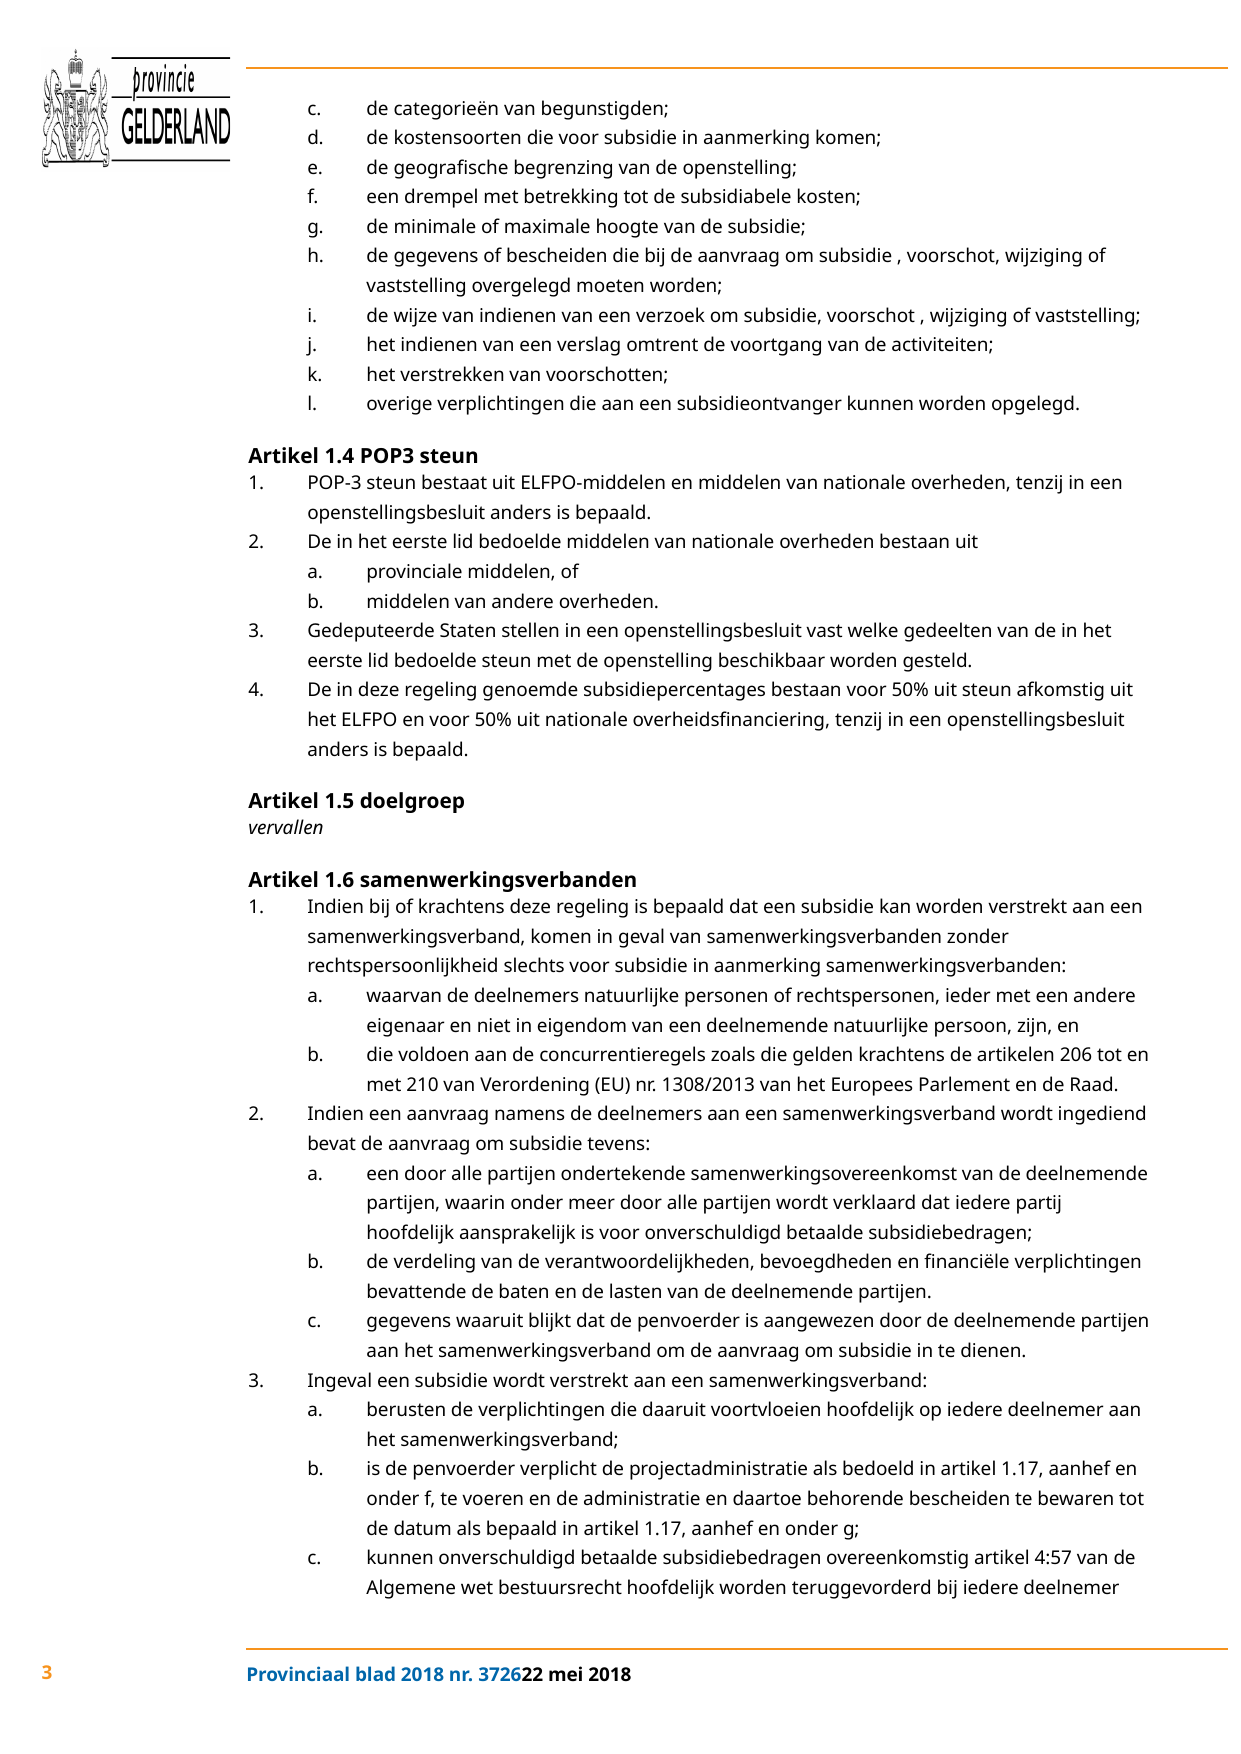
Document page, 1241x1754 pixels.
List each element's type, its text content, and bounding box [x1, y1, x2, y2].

list de wijze van indienen van een verzoek om subsidie, voorschot , wijziging of vaststelling; [307, 302, 1152, 328]
picture [41, 47, 231, 172]
list berusten de verplichtingen die daaruit voortvloeien hoofdelijk op iedere deelnemer aan het samenwerkingsverband; [307, 1396, 1152, 1452]
list de minimale of maximale hoogte van de subsidie; [307, 213, 1152, 239]
list Indien bij of krachtens deze regeling is bepaald dat een subsidie kan worden verstrekt aan een samenwerkingsverband, komen in geval van samenwerkingsverbanden zonder rechtspersoonlijkheid slechts voor subsidie in aanmerking samenwerkingsverbanden: [248, 893, 1152, 978]
list is de penvoerder verplicht de projectadministratie als bedoeld in artikel 1.17, aanhef en onder f, te voeren en de administratie en daartoe behorende bescheiden te bewaren tot de datum als bepaald in artikel 1.17, aanhef en onder g; [307, 1456, 1152, 1540]
list Ingeval een subsidie wordt verstrekt aan een samenwerkingsverband: [248, 1367, 1152, 1392]
list Indien een aanvraag namens de deelnemers aan een samenwerkingsverband wordt ingediend bevat de aanvraag om subsidie tevens: [248, 1101, 1152, 1156]
list een drempel met betrekking tot de subsidiabele kosten; [307, 183, 1152, 209]
list het indienen van een verslag omtrent de voortgang van de activiteiten; [307, 331, 1152, 357]
list de geografische begrenzing van de openstelling; [307, 154, 1152, 180]
list middelen van andere overheden. [307, 588, 1152, 613]
list waarvan de deelnemers natuurlijke personen of rechtspersonen, ieder met een andere eigenaar en niet in eigendom van een deelnemende natuurlijke persoon, zijn, en [307, 982, 1152, 1037]
list een door alle partijen ondertekende samenwerkingsovereenkomst van de deelnemende partijen, waarin onder meer door alle partijen wordt verklaard dat iedere partij hoofdelijk aansprakelijk is voor onverschuldigd betaalde subsidiebedragen; [307, 1160, 1152, 1244]
text Artikel 1.4 POP3 steun [248, 441, 1152, 469]
list de categorieën van begunstigden; [307, 95, 1152, 121]
list die voldoen aan de concurrentieregels zoals die gelden krachtens de artikelen 206 tot en met 210 van Verordening (EU) nr. 1308/2013 van het Europees Parlement en de Raad. [307, 1041, 1152, 1097]
list het verstrekken van voorschotten; [307, 361, 1152, 387]
list gegevens waaruit blijkt dat de penvoerder is aangewezen door de deelnemende partijen aan het samenwerkingsverband om de aanvraag om subsidie in te dienen. [307, 1308, 1152, 1363]
list kunnen onverschuldigd betaalde subsidiebedragen overeenkomstig artikel 4:57 van de Algemene wet bestuursrecht hoofdelijk worden teruggevorderd bij iedere deelnemer [307, 1544, 1152, 1599]
list POP-3 steun bestaat uit ELFPO-middelen en middelen van nationale overheden, tenzij in een openstellingsbesluit anders is bepaald. [248, 469, 1152, 525]
list provinciale middelen, of [307, 558, 1152, 584]
list de gegevens of bescheiden die bij de aanvraag om subsidie , voorschot, wijziging of vaststelling overgelegd moeten worden; [307, 243, 1152, 298]
list Gedeputeerde Staten stellen in een openstellingsbesluit vast welke gedeelten van de in het eerste lid bedoelde steun met de openstelling beschikbaar worden gesteld. [248, 617, 1152, 673]
text Artikel 1.6 samenwerkingsverbanden [248, 865, 1152, 893]
text Artikel 1.5 doelgroep [248, 786, 1152, 814]
list de kostensoorten die voor subsidie in aanmerking komen; [307, 124, 1152, 150]
list De in deze regeling genoemde subsidiepercentages bestaan voor 50% uit steun afkomstig uit het ELFPO en voor 50% uit nationale overheidsfinanciering, tenzij in een openstellingsbesluit anders is bepaald. [248, 677, 1152, 761]
text vervallen [248, 814, 1152, 840]
list overige verplichtingen die aan een subsidieontvanger kunnen worden opgelegd. [307, 391, 1152, 416]
list De in het eerste lid bedoelde middelen van nationale overheden bestaan uit [248, 529, 1152, 554]
list de verdeling van de verantwoordelijkheden, bevoegdheden en financiële verplichtingen bevattende de baten en de lasten van de deelnemende partijen. [307, 1248, 1152, 1304]
